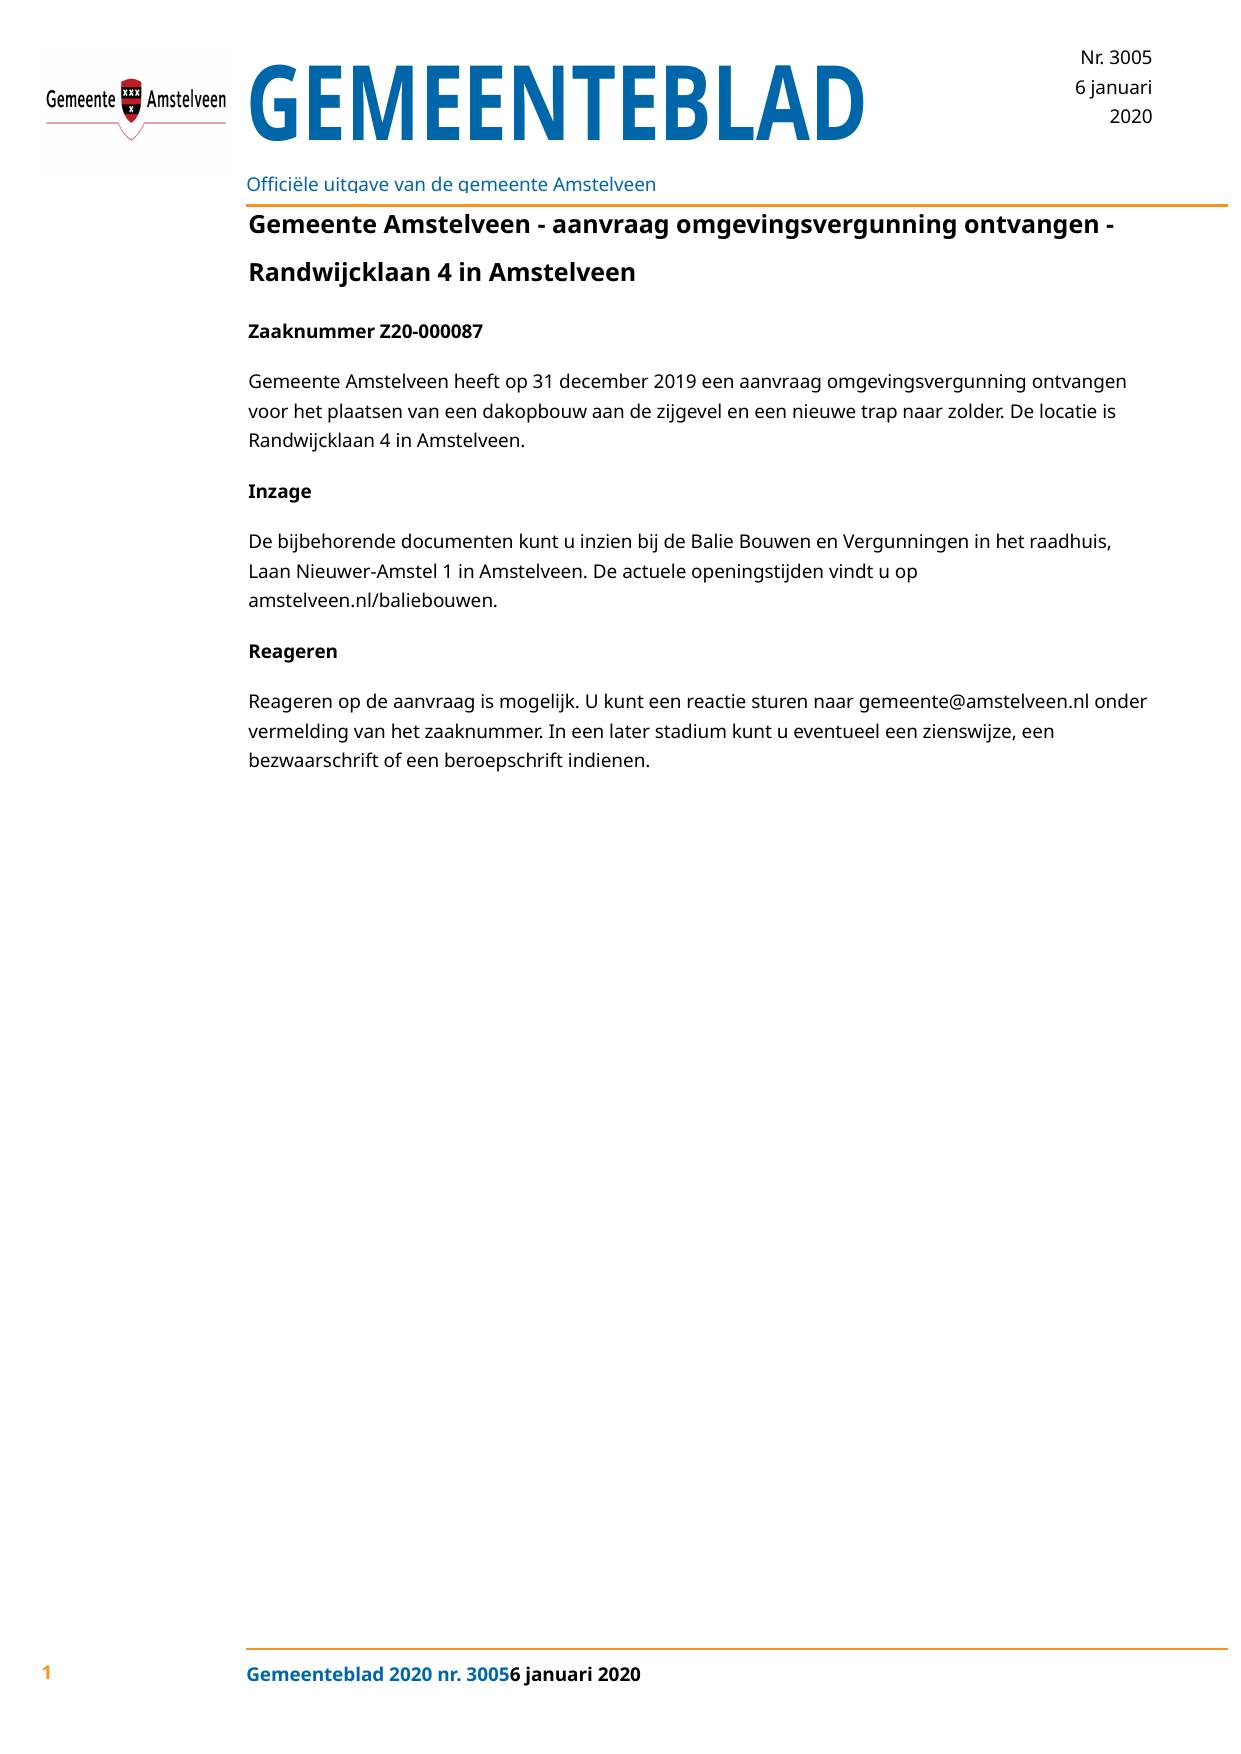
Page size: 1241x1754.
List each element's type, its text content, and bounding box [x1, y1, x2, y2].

text Reageren op de aanvraag is mogelijk. U kunt een reactie sturen naar gemeente@amstelveen.nl onder vermelding van het zaaknummer. In een later stadium kunt u eventueel een zienswijze, een bezwaarschrift of een beroepschrift indienen. [248, 688, 1152, 773]
text Reageren [248, 638, 1152, 664]
picture [41, 47, 231, 172]
text De bijbehorende documenten kunt u inzien bij de Balie Bouwen en Vergunningen in het raadhuis, Laan Nieuwer-Amstel 1 in Amstelveen. De actuele openingstijden vindt u op amstelveen.nl/baliebouwen. [248, 528, 1152, 613]
text Zaaknummer Z20-000087 [248, 318, 1152, 344]
text Gemeente Amstelveen - aanvraag omgevingsvergunning ontvangen - Randwijcklaan 4 in Amstelveen [248, 207, 1152, 288]
text Inzage [248, 478, 1152, 504]
text Gemeente Amstelveen heeft op 31 december 2019 een aanvraag omgevingsvergunning ontvangen voor het plaatsen van een dakopbouw aan de zijgevel en een nieuwe trap naar zolder. De locatie is Randwijcklaan 4 in Amstelveen. [248, 368, 1152, 453]
